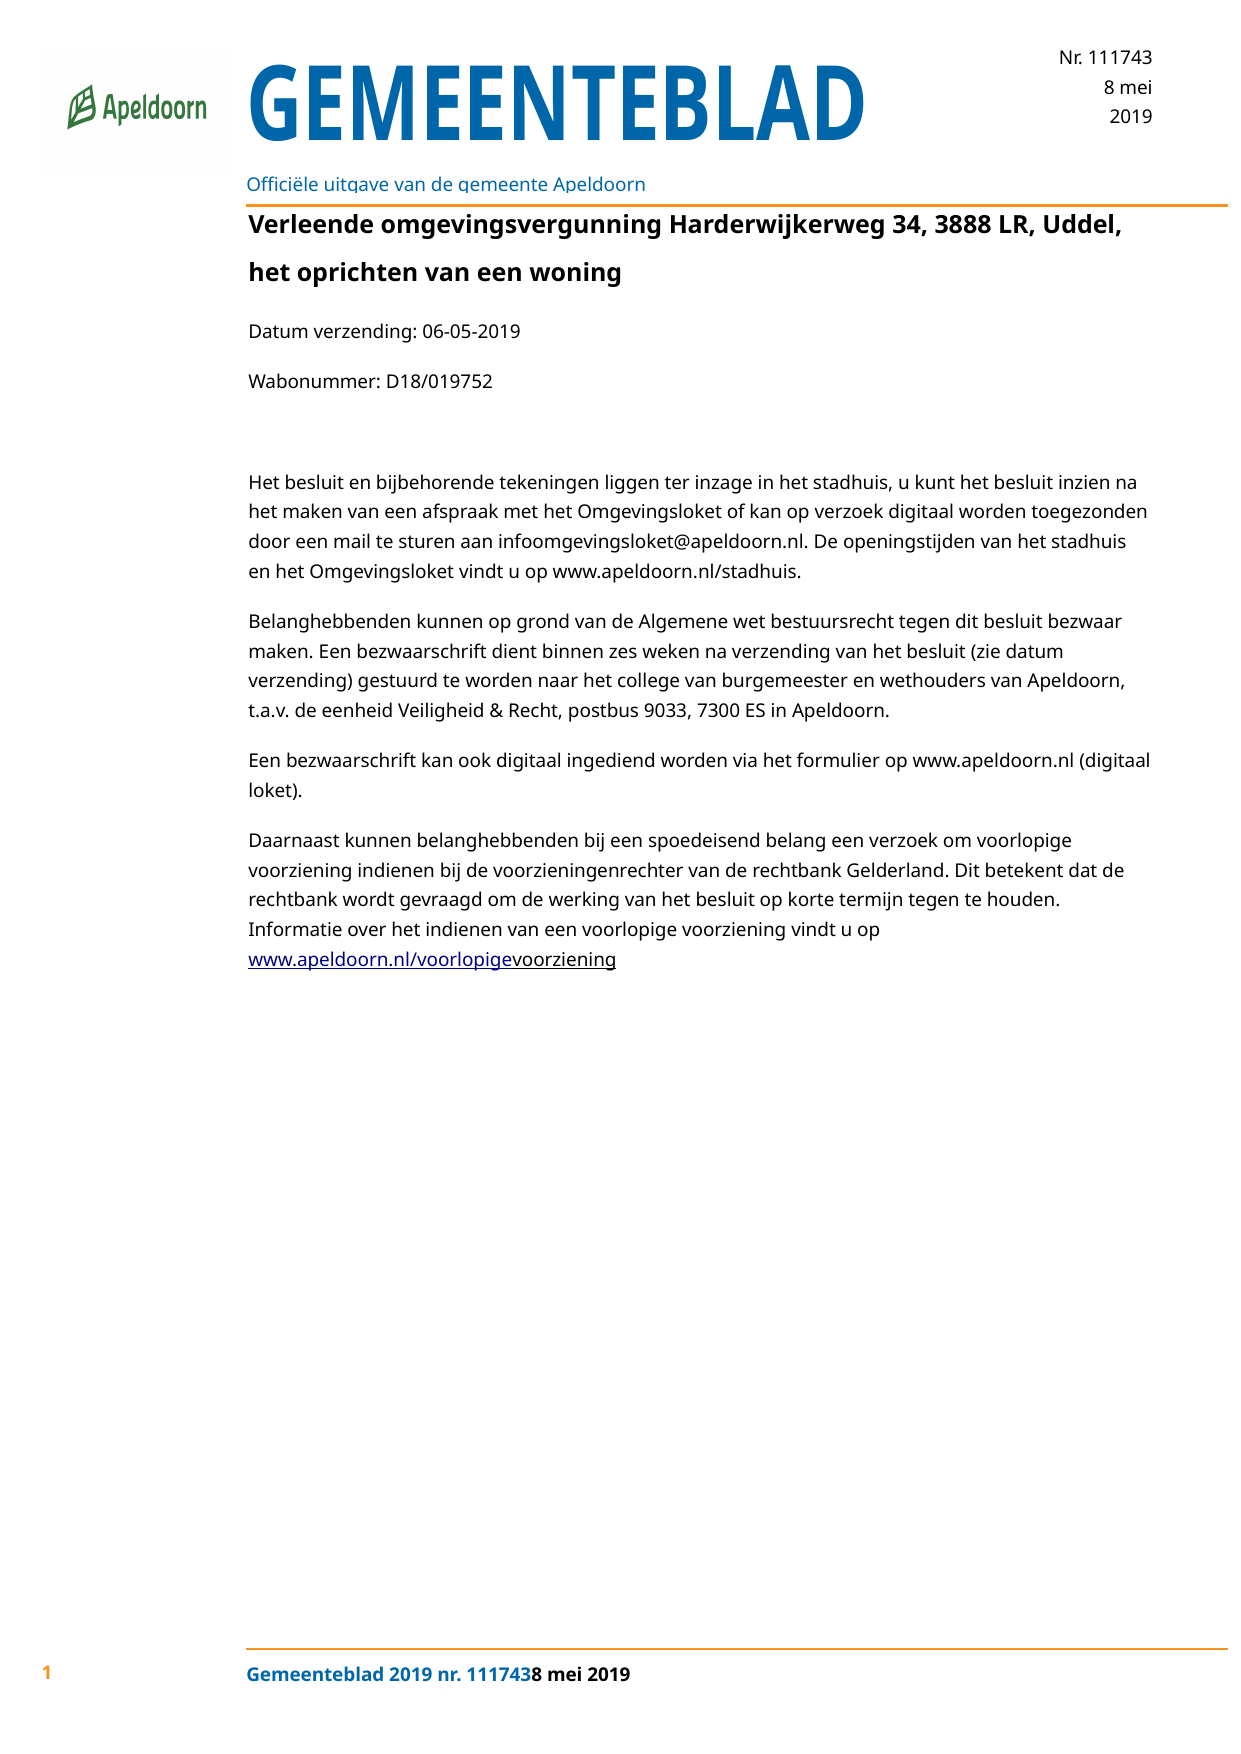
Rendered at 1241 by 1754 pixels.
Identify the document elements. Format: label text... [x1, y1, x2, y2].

text Wabonummer: D18/019752 [248, 368, 1152, 394]
text Belanghebbenden kunnen op grond van de Algemene wet bestuursrecht tegen dit besluit bezwaar maken. Een bezwaarschrift dient binnen zes weken na verzending van het besluit (zie datum verzending) gestuurd te worden naar het college van burgemeester en wethouders van Apeldoorn, t.a.v. de eenheid Veiligheid & Recht, postbus 9033, 7300 ES in Apeldoorn. [248, 608, 1152, 723]
text Verleende omgevingsvergunning Harderwijkerweg 34, 3888 LR, Uddel, het oprichten van een woning [248, 207, 1152, 288]
text Een bezwaarschrift kan ook digitaal ingediend worden via het formulier op www.apeldoorn.nl (digitaal loket). [248, 747, 1152, 803]
text Het besluit en bijbehorende tekeningen liggen ter inzage in het stadhuis, u kunt het besluit inzien na het maken van een afspraak met het Omgevingsloket of kan op verzoek digitaal worden toegezonden door een mail te sturen aan infoomgevingsloket@apeldoorn.nl. De openingstijden van het stadhuis en het Omgevingsloket vindt u op www.apeldoorn.nl/stadhuis. [248, 469, 1152, 584]
text Daarnaast kunnen belanghebbenden bij een spoedeisend belang een verzoek om voorlopige voorziening indienen bij de voorzieningenrechter van de rechtbank Gelderland. Dit betekent dat de rechtbank wordt gevraagd om de werking van het besluit op korte termijn tegen te houden. Informatie over het indienen van een voorlopige voorziening vindt u op www.apeldoorn.nl/voorlopigevoorziening [248, 827, 1152, 972]
text Datum verzending: 06-05-2019 [248, 318, 1152, 344]
picture [41, 47, 231, 172]
